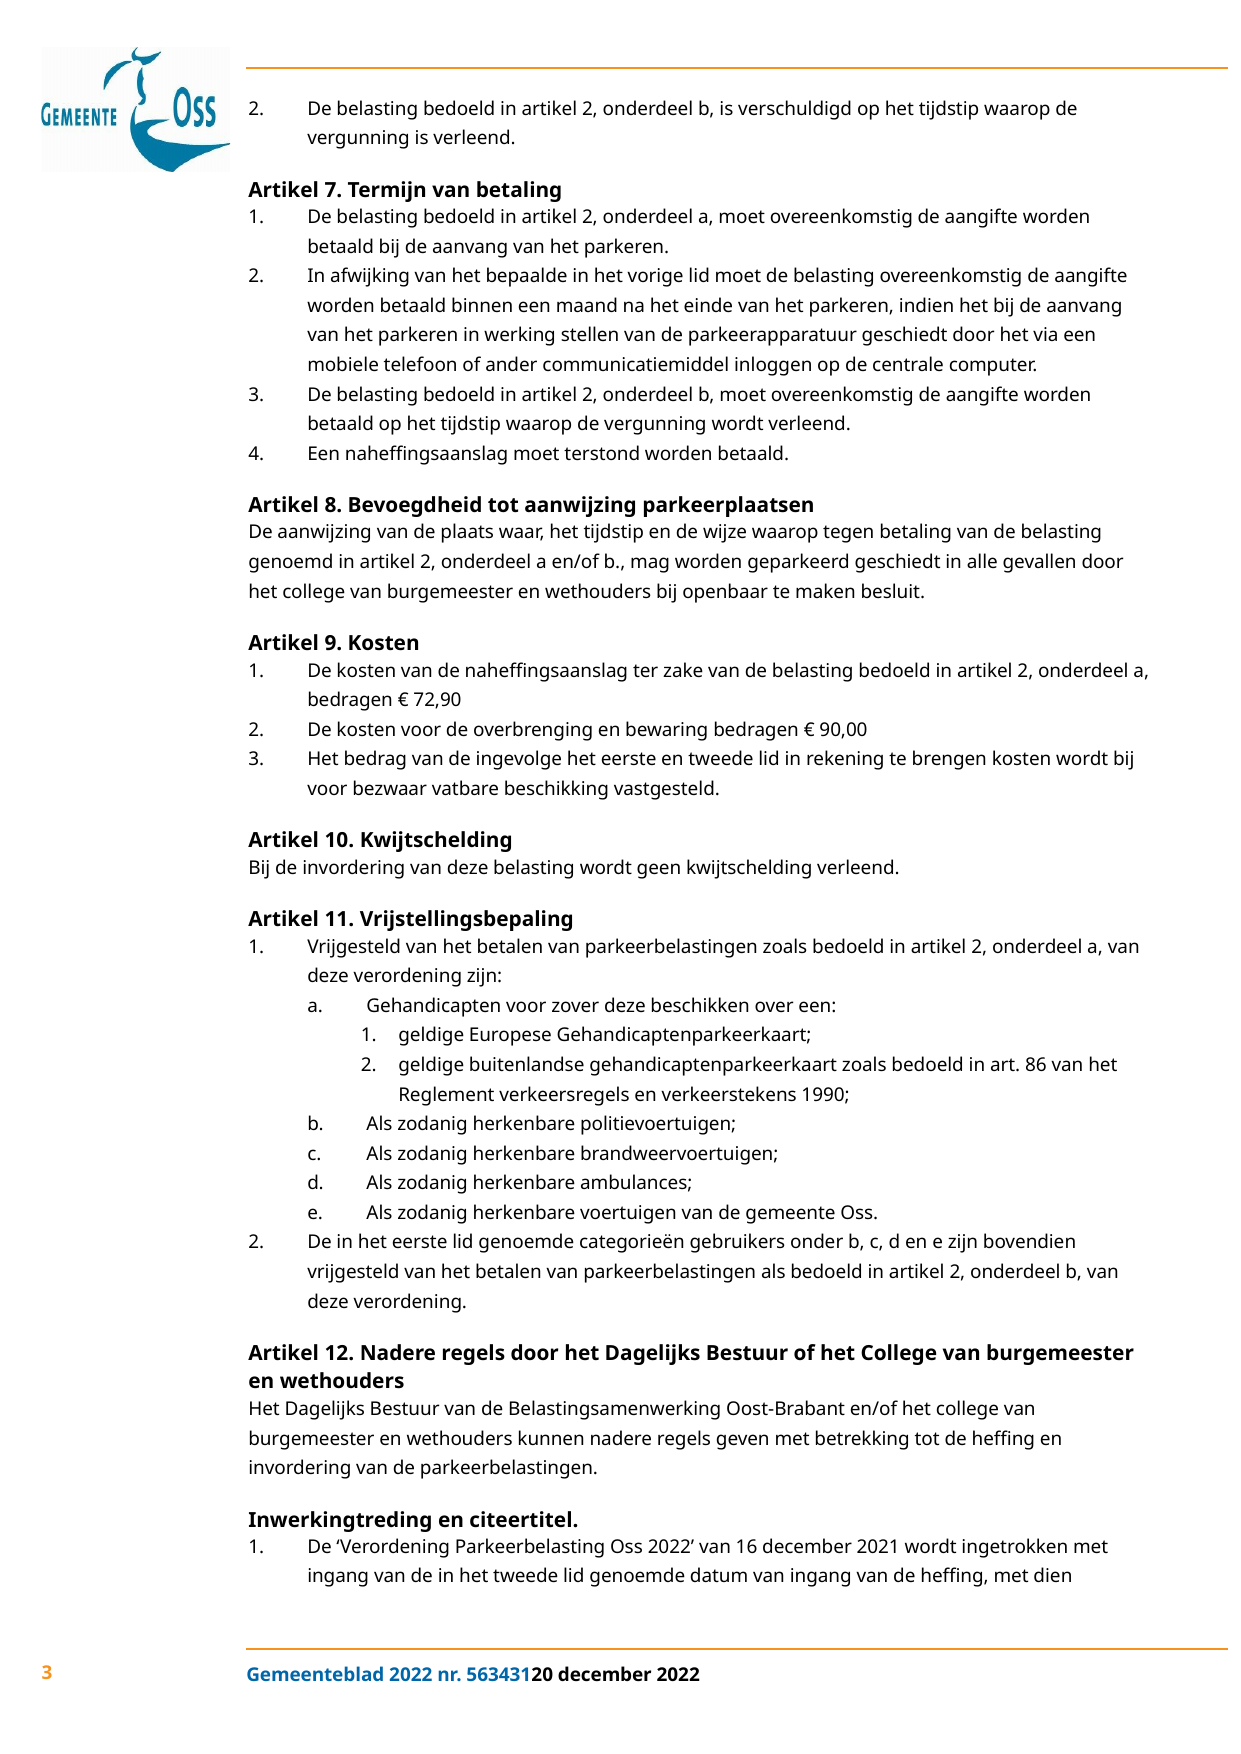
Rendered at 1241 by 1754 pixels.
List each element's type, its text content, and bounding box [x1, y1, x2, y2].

list Als zodanig herkenbare brandweervoertuigen; [307, 1140, 1152, 1166]
list De belasting bedoeld in artikel 2, onderdeel a, moet overeenkomstig de aangifte worden betaald bij de aanvang van het parkeren. [248, 203, 1152, 258]
list De belasting bedoeld in artikel 2, onderdeel b, moet overeenkomstig de aangifte worden betaald op het tijdstip waarop de vergunning wordt verleend. [248, 381, 1152, 436]
picture [41, 47, 231, 172]
text Inwerkingtreding en citeertitel. [248, 1505, 1152, 1533]
list Als zodanig herkenbare voertuigen van de gemeente Oss. [307, 1199, 1152, 1225]
list Vrijgesteld van het betalen van parkeerbelastingen zoals bedoeld in artikel 2, onderdeel a, van deze verordening zijn: [248, 933, 1152, 988]
text Artikel 8. Bevoegdheid tot aanwijzing parkeerplaatsen [248, 490, 1152, 519]
list De belasting bedoeld in artikel 2, onderdeel b, is verschuldigd op het tijdstip waarop de vergunning is verleend. [248, 95, 1152, 150]
text Artikel 11. Vrijstellingsbepaling [248, 904, 1152, 933]
list Gehandicapten voor zover deze beschikken over een: [307, 992, 1152, 1018]
list De in het eerste lid genoemde categorieën gebruikers onder b, c, d en e zijn bovendien vrijgesteld van het betalen van parkeerbelastingen als bedoeld in artikel 2, onderdeel b, van deze verordening. [248, 1229, 1152, 1313]
text Artikel 7. Termijn van betaling [248, 175, 1152, 203]
list Als zodanig herkenbare ambulances; [307, 1169, 1152, 1195]
text Het Dagelijks Bestuur van de Belastingsamenwerking Oost-Brabant en/of het college van burgemeester en wethouders kunnen nadere regels geven met betrekking tot de heffing en invordering van de parkeerbelastingen. [248, 1395, 1152, 1480]
list Een naheffingsaanslag moet terstond worden betaald. [248, 440, 1152, 466]
list Als zodanig herkenbare politievoertuigen; [307, 1110, 1152, 1136]
text Artikel 12. Nadere regels door het Dagelijks Bestuur of het College van burgemeester en wethouders [248, 1338, 1152, 1395]
list De kosten van de naheffingsaanslag ter zake van de belasting bedoeld in artikel 2, onderdeel a, bedragen € 72,90 [248, 657, 1152, 712]
list De kosten voor de overbrenging en bewaring bedragen € 90,00 [248, 716, 1152, 742]
list De ‘Verordening Parkeerbelasting Oss 2022’ van 16 december 2021 wordt ingetrokken met ingang van de in het tweede lid genoemde datum van ingang van de heffing, met dien [248, 1533, 1152, 1588]
list Het bedrag van de ingevolge het eerste en tweede lid in rekening te brengen kosten wordt bij voor bezwaar vatbare beschikking vastgesteld. [248, 746, 1152, 801]
list geldige Europese Gehandicaptenparkeerkaart; [361, 1022, 1152, 1047]
list In afwijking van het bepaalde in het vorige lid moet de belasting overeenkomstig de aangifte worden betaald binnen een maand na het einde van het parkeren, indien het bij de aanvang van het parkeren in werking stellen van de parkeerapparatuur geschiedt door het via een mobiele telefoon of ander communicatiemiddel inloggen op de centrale computer. [248, 262, 1152, 377]
list geldige buitenlandse gehandicaptenparkeerkaart zoals bedoeld in art. 86 van het Reglement verkeersregels en verkeerstekens 1990; [361, 1051, 1152, 1106]
text Bij de invordering van deze belasting wordt geen kwijtschelding verleend. [248, 854, 1152, 880]
text De aanwijzing van de plaats waar, het tijdstip en de wijze waarop tegen betaling van de belasting genoemd in artikel 2, onderdeel a en/of b., mag worden geparkeerd geschiedt in alle gevallen door het college van burgemeester en wethouders bij openbaar te maken besluit. [248, 519, 1152, 604]
text Artikel 10. Kwijtschelding [248, 826, 1152, 854]
text Artikel 9. Kosten [248, 628, 1152, 657]
